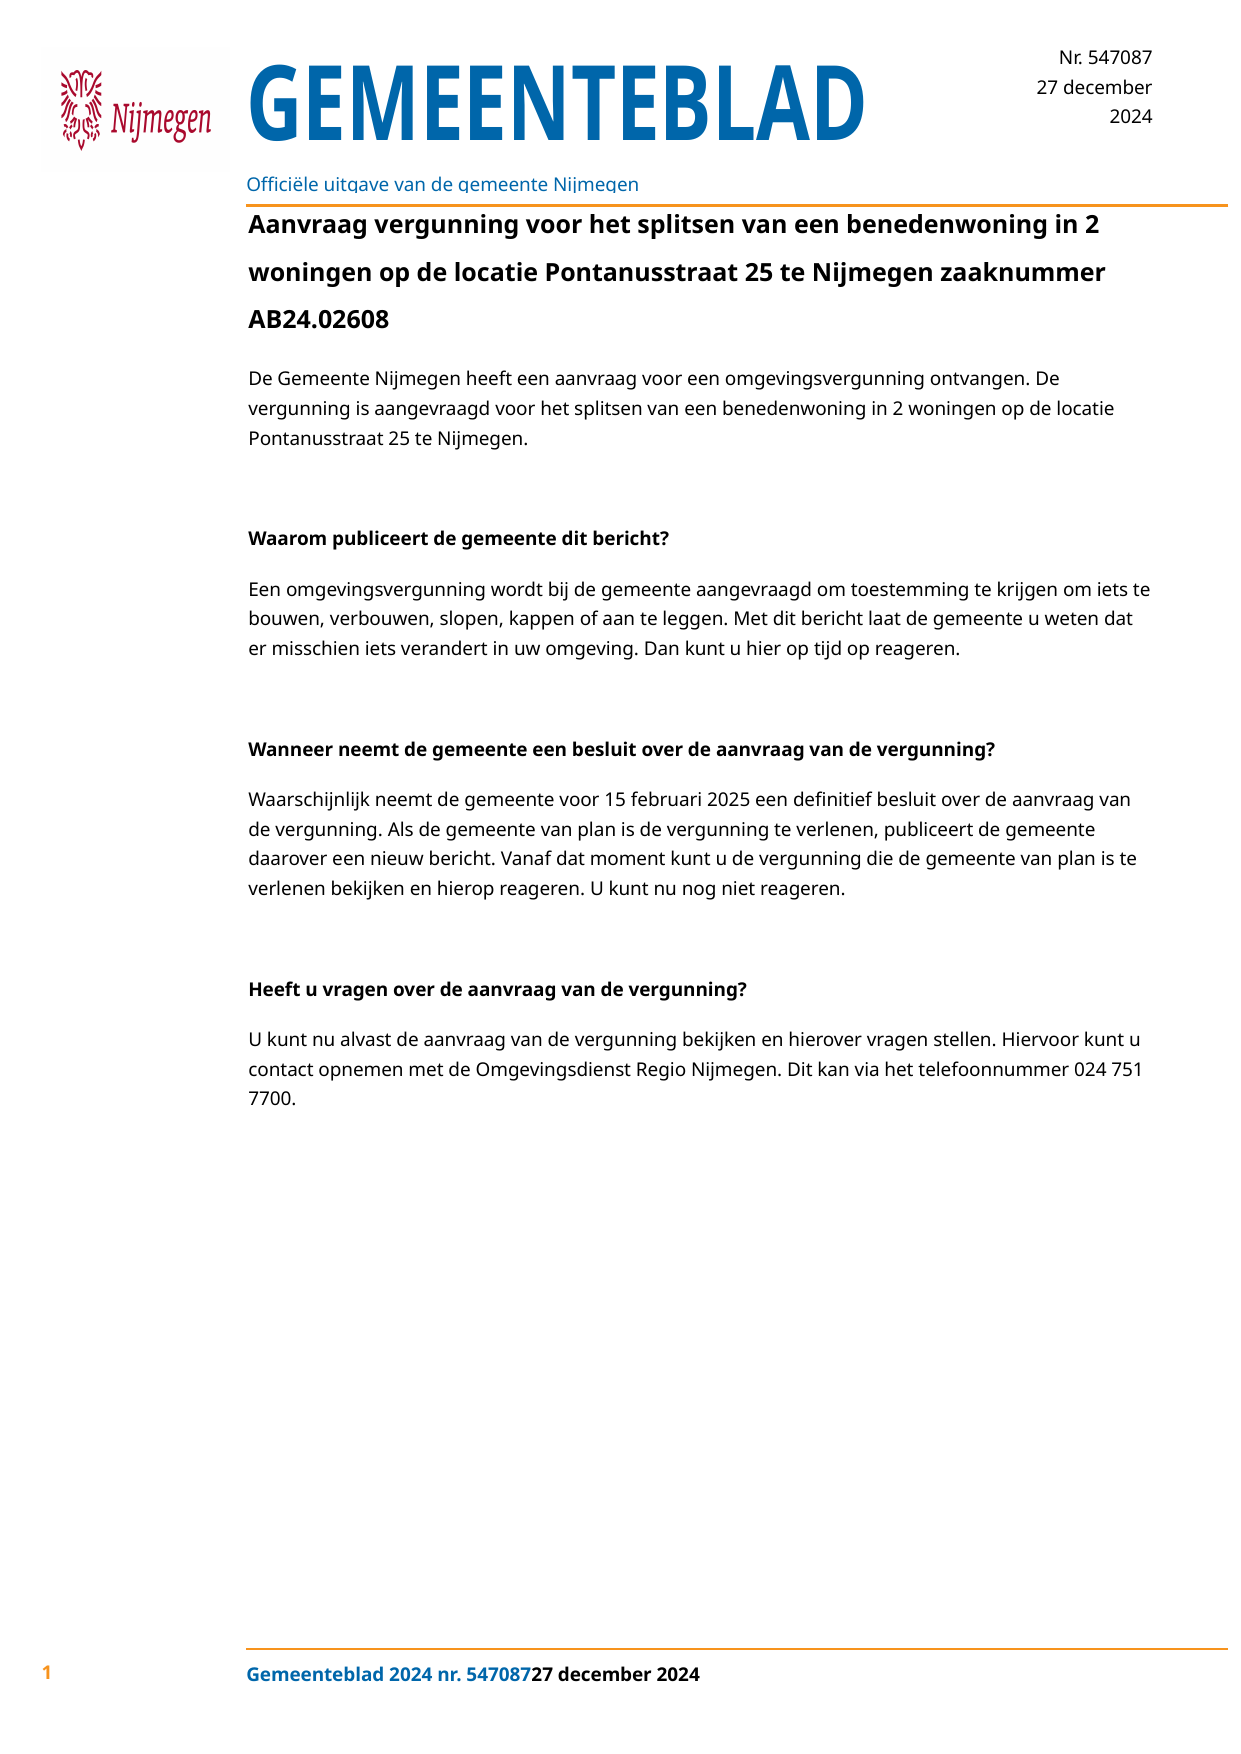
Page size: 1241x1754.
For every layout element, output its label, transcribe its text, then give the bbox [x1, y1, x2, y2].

text De Gemeente Nijmegen heeft een aanvraag voor een omgevingsvergunning ontvangen. De vergunning is aangevraagd voor het splitsen van een benedenwoning in 2 woningen op de locatie Pontanusstraat 25 te Nijmegen. [248, 366, 1152, 450]
text Aanvraag vergunning voor het splitsen van een benedenwoning in 2 woningen op de locatie Pontanusstraat 25 te Nijmegen zaaknummer AB24.02608 [248, 207, 1152, 336]
text Waarschijnlijk neemt de gemeente voor 15 februari 2025 een definitief besluit over de aanvraag van de vergunning. Als de gemeente van plan is de vergunning te verlenen, publiceert de gemeente daarover een nieuw bericht. Vanaf dat moment kunt u de vergunning die de gemeente van plan is te verlenen bekijken en hierop reageren. U kunt nu nog niet reageren. [248, 786, 1152, 901]
text Heeft u vragen over de aanvraag van de vergunning? [248, 976, 1152, 1002]
text Een omgevingsvergunning wordt bij de gemeente aangevraagd om toestemming te krijgen om iets te bouwen, verbouwen, slopen, kappen of aan te leggen. Met dit bericht laat de gemeente u weten dat er misschien iets verandert in uw omgeving. Dan kunt u hier op tijd op reageren. [248, 576, 1152, 661]
text U kunt nu alvast de aanvraag van de vergunning bekijken en hierover vragen stellen. Hiervoor kunt u contact opnemen met de Omgevingsdienst Regio Nijmegen. Dit kan via het telefoonnummer 024 751 7700. [248, 1026, 1152, 1111]
text Wanneer neemt de gemeente een besluit over de aanvraag van de vergunning? [248, 736, 1152, 762]
picture [41, 47, 231, 172]
text Waarom publiceert de gemeente dit bericht? [248, 526, 1152, 551]
